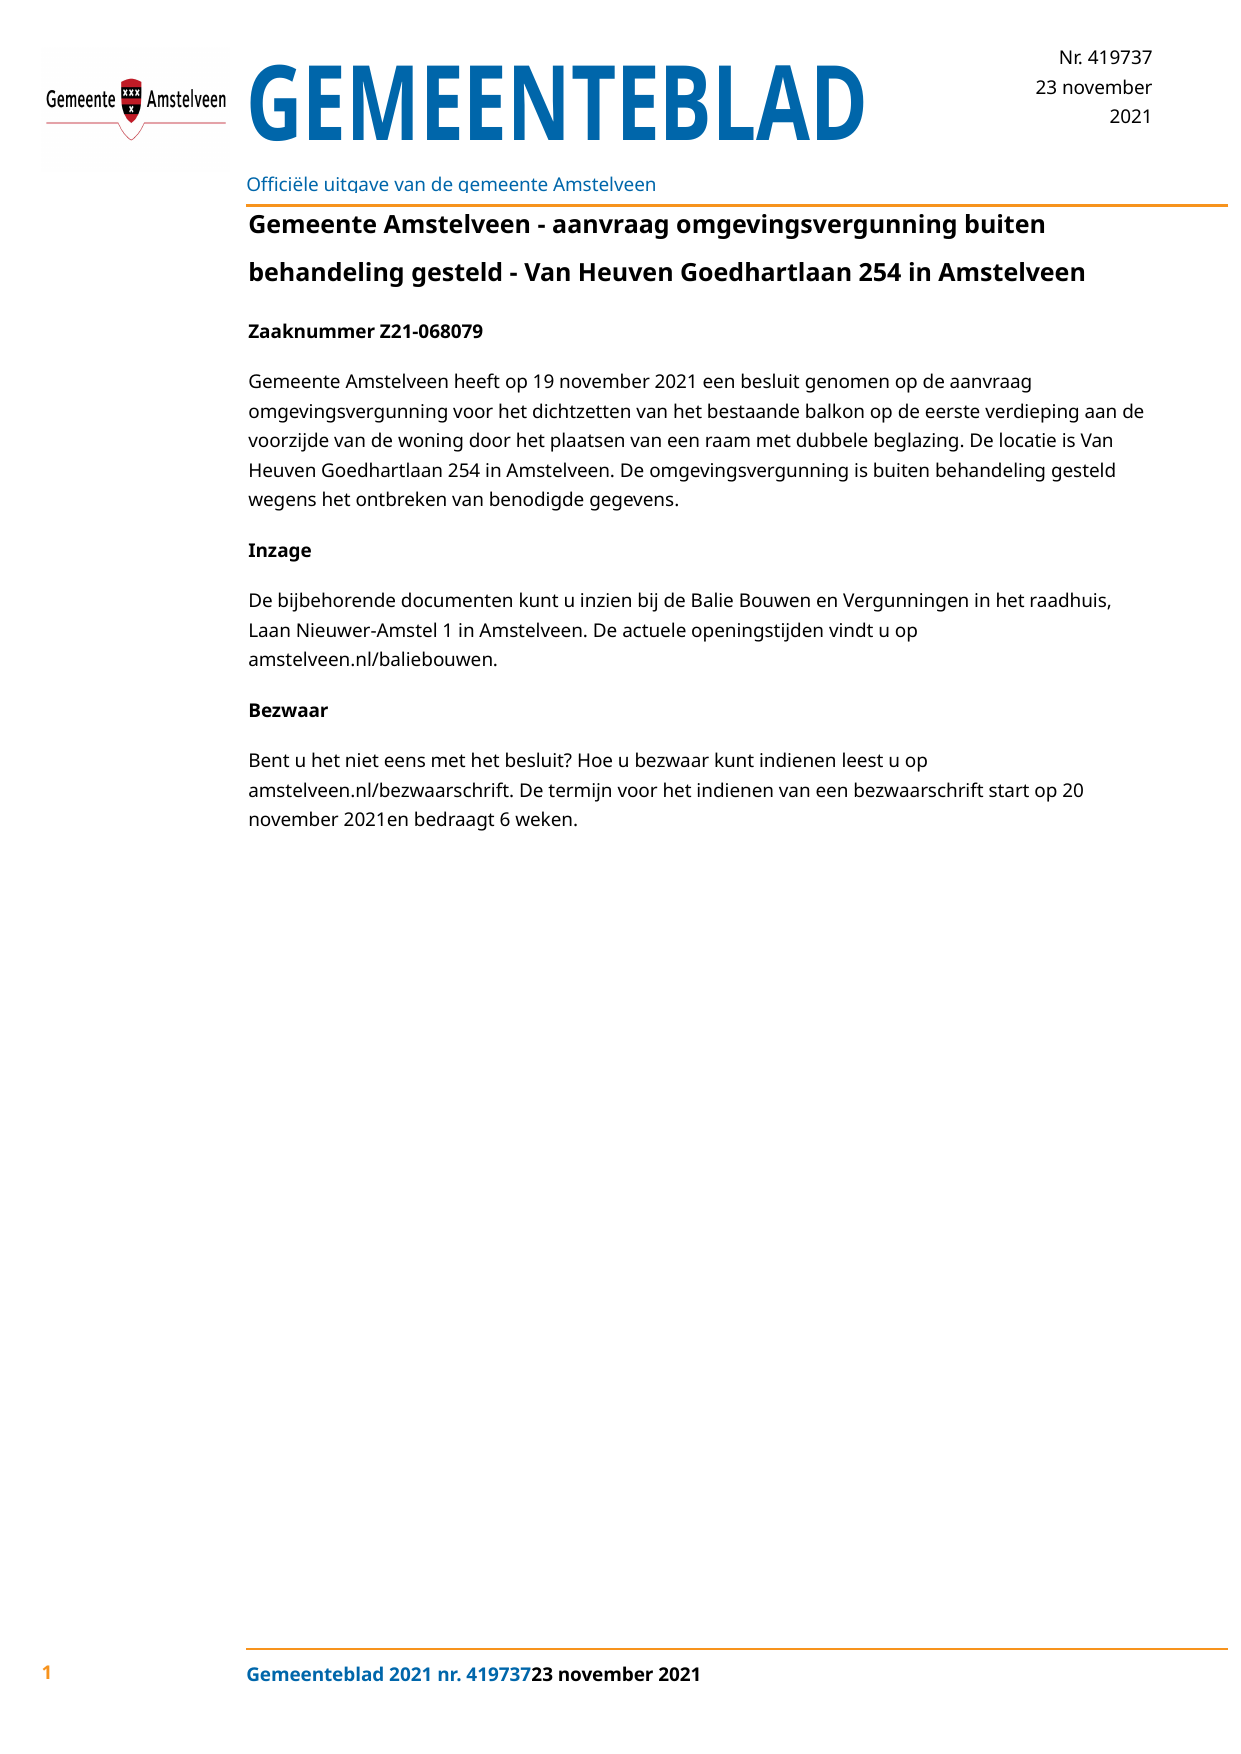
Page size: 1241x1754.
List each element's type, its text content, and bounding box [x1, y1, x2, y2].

text Bezwaar [248, 697, 1152, 723]
text Zaaknummer Z21-068079 [248, 318, 1152, 344]
text De bijbehorende documenten kunt u inzien bij de Balie Bouwen en Vergunningen in het raadhuis, Laan Nieuwer-Amstel 1 in Amstelveen. De actuele openingstijden vindt u op amstelveen.nl/baliebouwen. [248, 587, 1152, 672]
text Inzage [248, 537, 1152, 563]
text Bent u het niet eens met het besluit? Hoe u bezwaar kunt indienen leest u op amstelveen.nl/bezwaarschrift. De termijn voor het indienen van een bezwaarschrift start op 20 november 2021en bedraagt 6 weken. [248, 747, 1152, 832]
picture [41, 47, 231, 172]
text Gemeente Amstelveen - aanvraag omgevingsvergunning buiten behandeling gesteld - Van Heuven Goedhartlaan 254 in Amstelveen [248, 207, 1152, 288]
text Gemeente Amstelveen heeft op 19 november 2021 een besluit genomen op de aanvraag omgevingsvergunning voor het dichtzetten van het bestaande balkon op de eerste verdieping aan de voorzijde van de woning door het plaatsen van een raam met dubbele beglazing. De locatie is Van Heuven Goedhartlaan 254 in Amstelveen. De omgevingsvergunning is buiten behandeling gesteld wegens het ontbreken van benodigde gegevens. [248, 368, 1152, 512]
